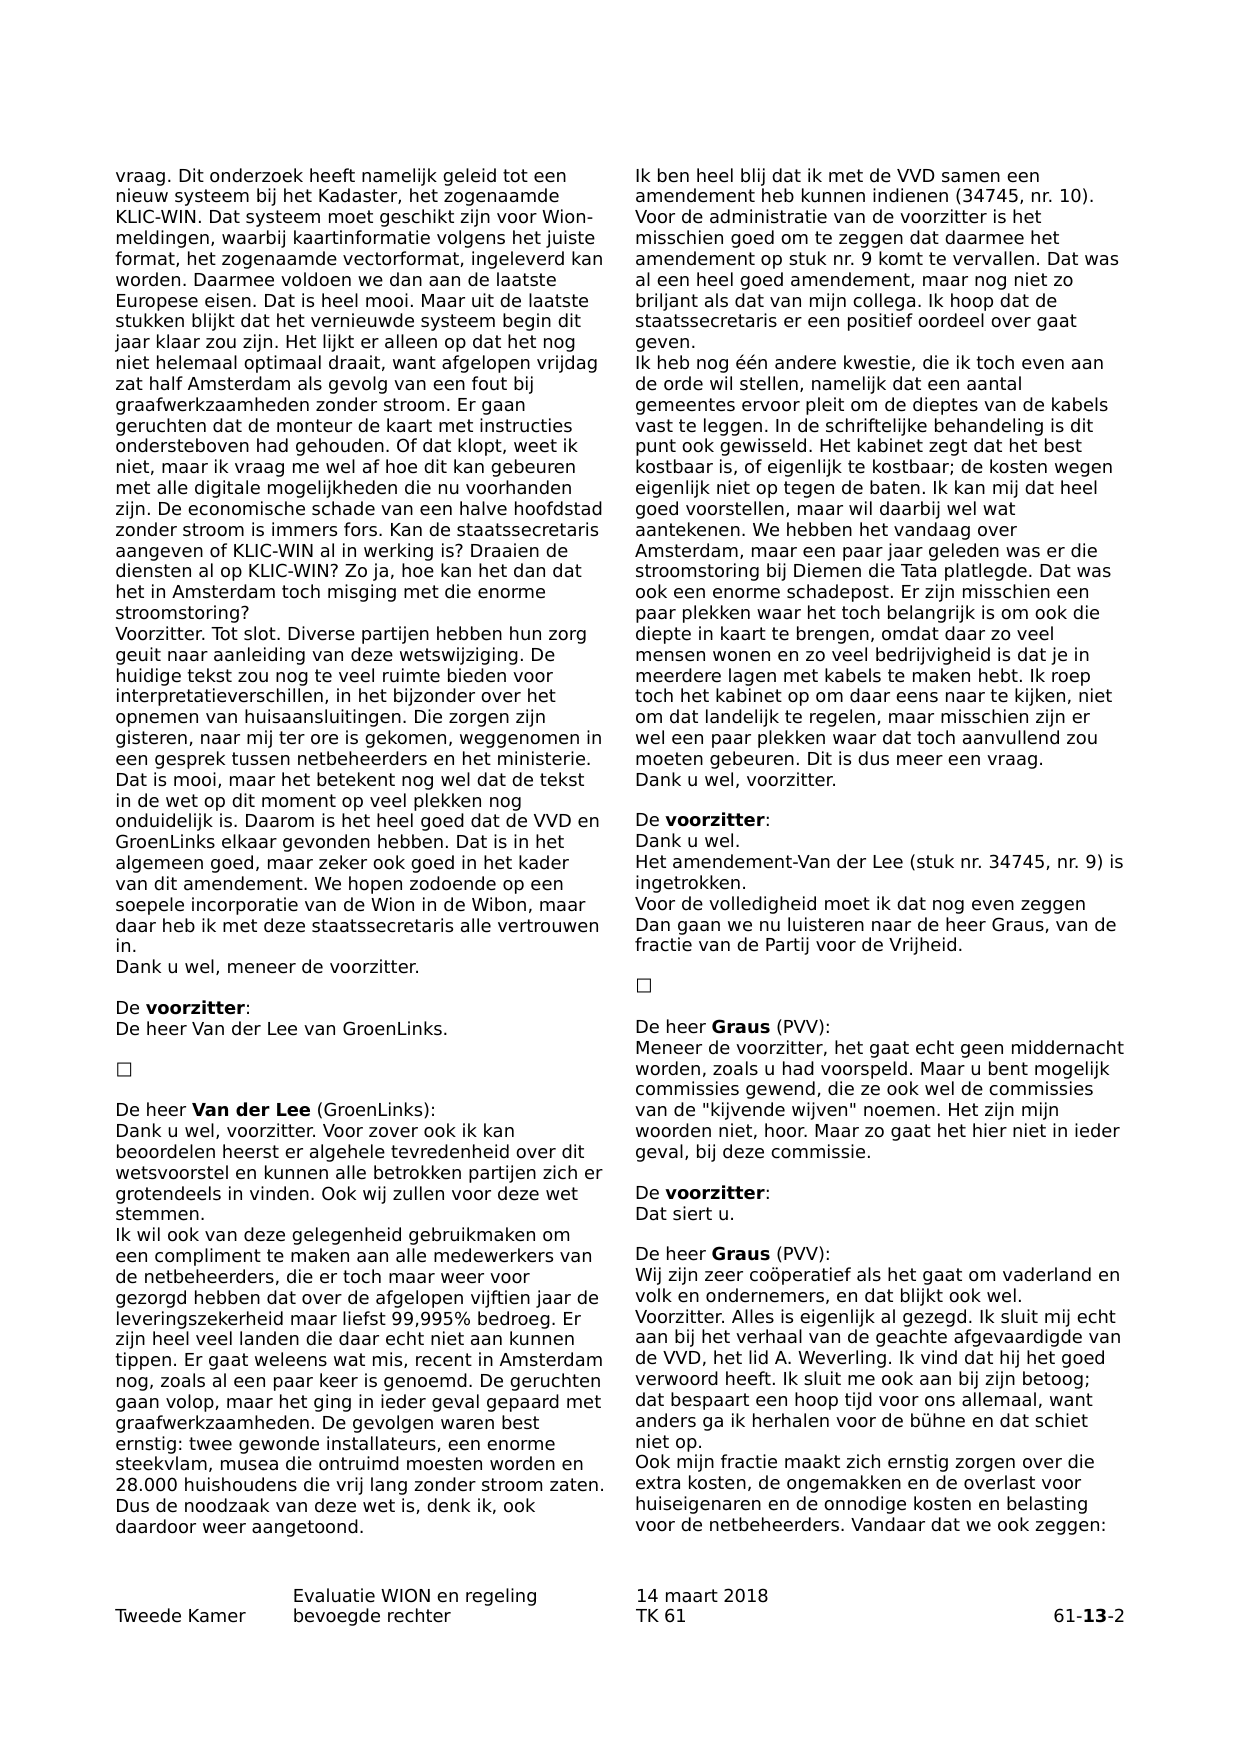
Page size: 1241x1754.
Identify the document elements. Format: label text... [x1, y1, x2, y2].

text De heer Graus (PVV): [635, 1017, 1125, 1037]
text ⬜ [635, 976, 1125, 997]
text Dank u wel, meneer de voorzitter. [115, 957, 605, 978]
text De heer Van der Lee van GroenLinks. [115, 1018, 605, 1039]
text ⬜ [115, 1059, 605, 1080]
text De voorzitter: [115, 998, 605, 1018]
text Voorzitter. Alles is eigenlijk al gezegd. Ik sluit mij echt aan bij het verhaal van de geachte afgevaardigde van de VVD, het lid A. Weverling. Ik vind dat hij het goed verwoord heeft. Ik sluit me ook aan bij zijn betoog; dat bespaart een hoop tijd voor ons allemaal, want anders ga ik herhalen voor de bühne en dat schiet niet op. [635, 1306, 1125, 1452]
text Ook mijn fractie maakt zich ernstig zorgen over die extra kosten, de ongemakken en de overlast voor huiseigenaren en de onnodige kosten en belasting voor de netbeheerders. Vandaar dat we ook zeggen: [635, 1452, 1125, 1536]
text Dat siert u. [635, 1203, 1125, 1224]
text vraag. Dit onderzoek heeft namelijk geleid tot een nieuw systeem bij het Kadaster, het zogenaamde KLIC-WIN. Dat systeem moet geschikt zijn voor Wion-meldingen, waarbij kaartinformatie volgens het juiste format, het zogenaamde vectorformat, ingeleverd kan worden. Daarmee voldoen we dan aan de laatste Europese eisen. Dat is heel mooi. Maar uit de laatste stukken blijkt dat het vernieuwde systeem begin dit jaar klaar zou zijn. Het lijkt er alleen op dat het nog niet helemaal optimaal draait, want afgelopen vrijdag zat half Amsterdam als gevolg van een fout bij graafwerkzaamheden zonder stroom. Er gaan geruchten dat de monteur de kaart met instructies ondersteboven had gehouden. Of dat klopt, weet ik niet, maar ik vraag me wel af hoe dit kan gebeuren met alle digitale mogelijkheden die nu voorhanden zijn. De economische schade van een halve hoofdstad zonder stroom is immers fors. Kan de staatssecretaris aangeven of KLIC-WIN al in werking is? Draaien de diensten al op KLIC-WIN? Zo ja, hoe kan het dan dat het in Amsterdam toch misging met die enorme stroomstoring? [115, 165, 605, 624]
text Dank u wel. [635, 831, 1125, 852]
text De heer Van der Lee (GroenLinks): [115, 1100, 605, 1121]
text Ik wil ook van deze gelegenheid gebruikmaken om een compliment te maken aan alle medewerkers van de netbeheerders, die er toch maar weer voor gezorgd hebben dat over de afgelopen vijftien jaar de leveringszekerheid maar liefst 99,995% bedroeg. Er zijn heel veel landen die daar echt niet aan kunnen tippen. Er gaat weleens wat mis, recent in Amsterdam nog, zoals al een paar keer is genoemd. De geruchten gaan volop, maar het ging in ieder geval gepaard met graafwerkzaamheden. De gevolgen waren best ernstig: twee gewonde installateurs, een enorme steekvlam, musea die ontruimd moesten worden en 28.000 huishoudens die vrij lang zonder stroom zaten. Dus de noodzaak van deze wet is, denk ik, ook daardoor weer aangetoond. [115, 1225, 605, 1537]
text De heer Graus (PVV): [635, 1244, 1125, 1265]
text Ik ben heel blij dat ik met de VVD samen een amendement heb kunnen indienen (34745, nr. 10). Voor de administratie van de voorzitter is het misschien goed om te zeggen dat daarmee het amendement op stuk nr. 9 komt te vervallen. Dat was al een heel goed amendement, maar nog niet zo briljant als dat van mijn collega. Ik hoop dat de staatssecretaris er een positief oordeel over gaat geven. [635, 165, 1125, 353]
text Het amendement-Van der Lee (stuk nr. 34745, nr. 9) is ingetrokken. [635, 852, 1125, 893]
text Voorzitter. Tot slot. Diverse partijen hebben hun zorg geuit naar aanleiding van deze wetswijziging. De huidige tekst zou nog te veel ruimte bieden voor interpretatieverschillen, in het bijzonder over het opnemen van huisaansluitingen. Die zorgen zijn gisteren, naar mij ter ore is gekomen, weggenomen in een gesprek tussen netbeheerders en het ministerie. Dat is mooi, maar het betekent nog wel dat de tekst in de wet op dit moment op veel plekken nog onduidelijk is. Daarom is het heel goed dat de VVD en GroenLinks elkaar gevonden hebben. Dat is in het algemeen goed, maar zeker ook goed in het kader van dit amendement. We hopen zodoende op een soepele incorporatie van de Wion in de Wibon, maar daar heb ik met deze staatssecretaris alle vertrouwen in. [115, 624, 605, 957]
text Ik heb nog één andere kwestie, die ik toch even aan de orde wil stellen, namelijk dat een aantal gemeentes ervoor pleit om de dieptes van de kabels vast te leggen. In de schriftelijke behandeling is dit punt ook gewisseld. Het kabinet zegt dat het best kostbaar is, of eigenlijk te kostbaar; de kosten wegen eigenlijk niet op tegen de baten. Ik kan mij dat heel goed voorstellen, maar wil daarbij wel wat aantekenen. We hebben het vandaag over Amsterdam, maar een paar jaar geleden was er die stroomstoring bij Diemen die Tata platlegde. Dat was ook een enorme schadepost. Er zijn misschien een paar plekken waar het toch belangrijk is om ook die diepte in kaart te brengen, omdat daar zo veel mensen wonen en zo veel bedrijvigheid is dat je in meerdere lagen met kabels te maken hebt. Ik roep toch het kabinet op om daar eens naar te kijken, niet om dat landelijk te regelen, maar misschien zijn er wel een paar plekken waar dat toch aanvullend zou moeten gebeuren. Dit is dus meer een vraag. [635, 353, 1125, 769]
text Meneer de voorzitter, het gaat echt geen middernacht worden, zoals u had voorspeld. Maar u bent mogelijk commissies gewend, die ze ook wel de commissies van de "kijvende wijven" noemen. Het zijn mijn woorden niet, hoor. Maar zo gaat het hier niet in ieder geval, bij deze commissie. [635, 1037, 1125, 1162]
text Dank u wel, voorzitter. [635, 769, 1125, 790]
text Wij zijn zeer coöperatief als het gaat om vaderland en volk en ondernemers, en dat blijkt ook wel. [635, 1265, 1125, 1306]
text Voor de volledigheid moet ik dat nog even zeggen Dan gaan we nu luisteren naar de heer Graus, van de fractie van de Partij voor de Vrijheid. [635, 893, 1125, 956]
text De voorzitter: [635, 1182, 1125, 1203]
text Dank u wel, voorzitter. Voor zover ook ik kan beoordelen heerst er algehele tevredenheid over dit wetsvoorstel en kunnen alle betrokken partijen zich er grotendeels in vinden. Ook wij zullen voor deze wet stemmen. [115, 1121, 605, 1225]
text De voorzitter: [635, 810, 1125, 831]
